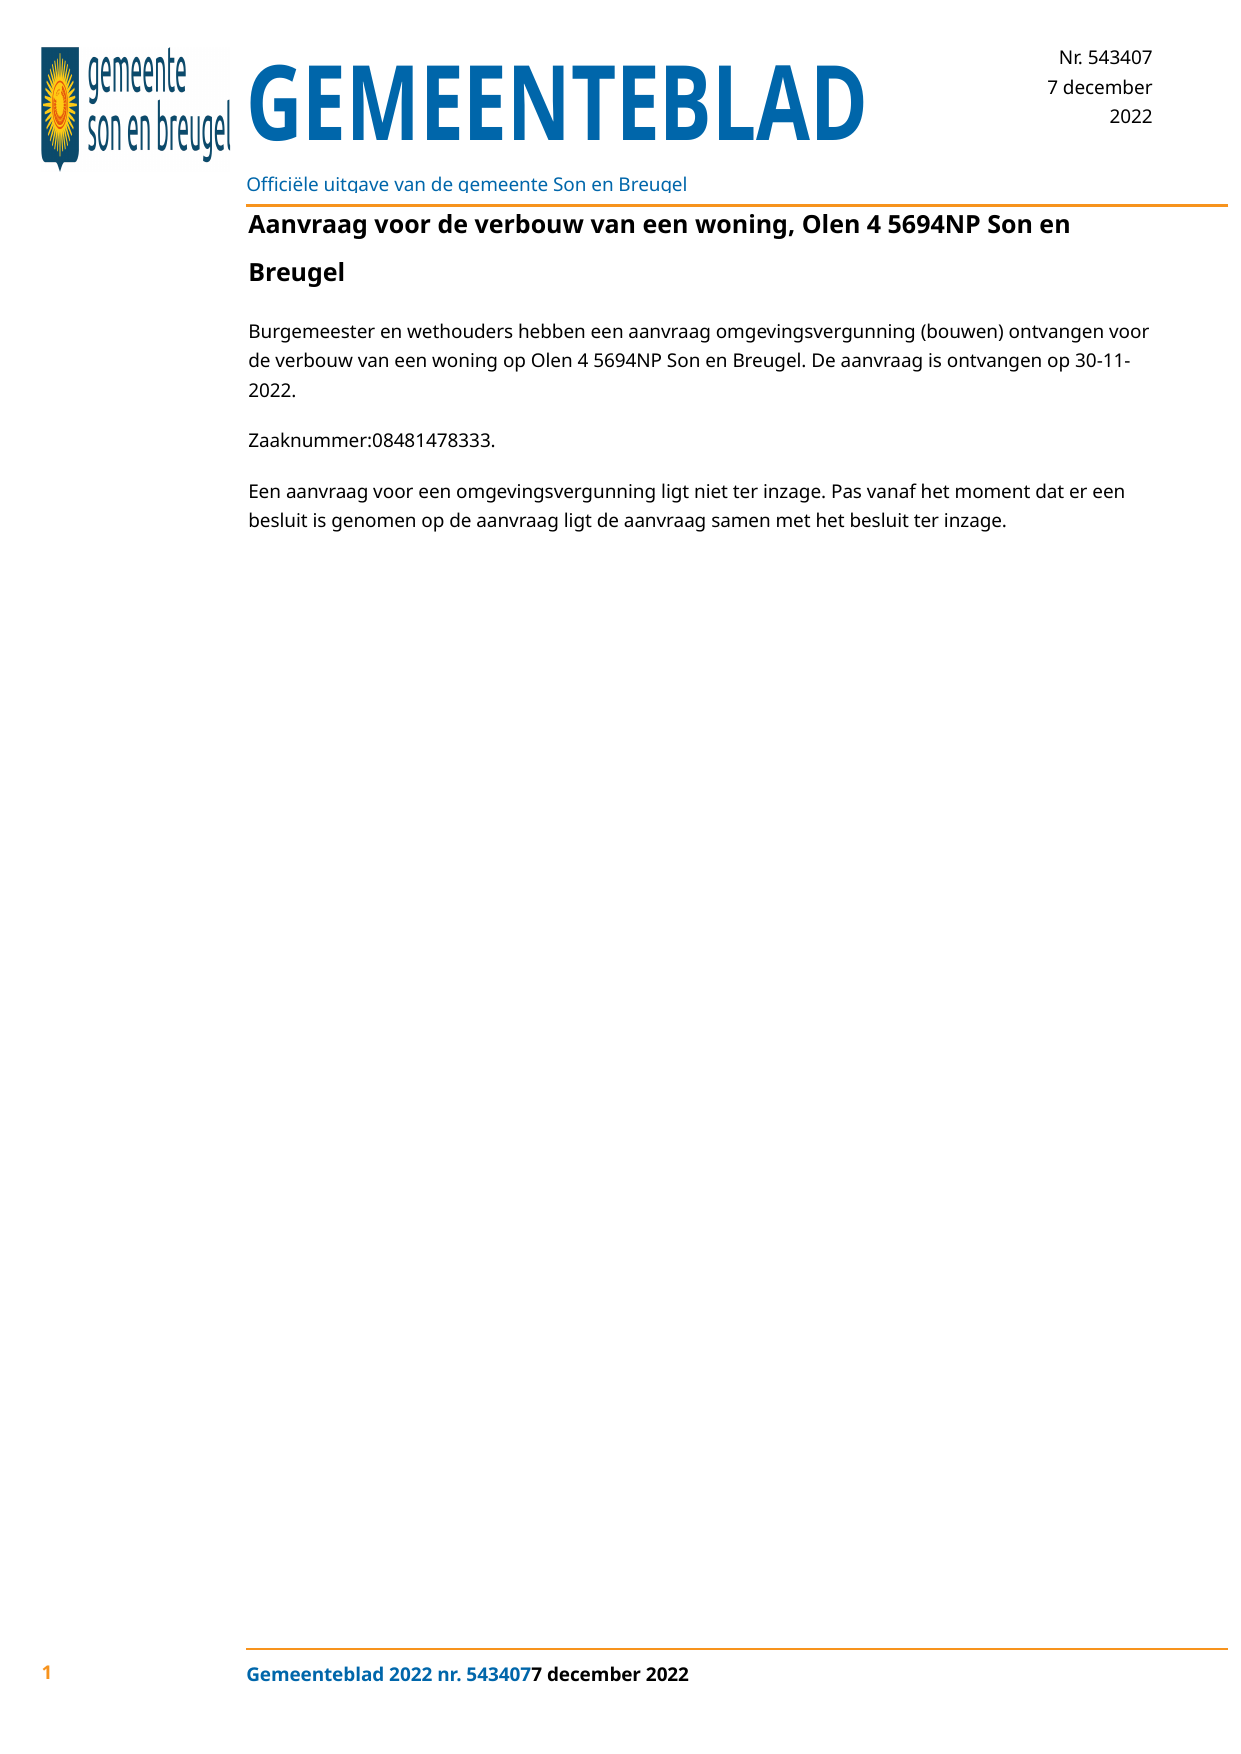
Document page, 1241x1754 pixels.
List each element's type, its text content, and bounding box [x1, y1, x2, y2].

text Burgemeester en wethouders hebben een aanvraag omgevingsvergunning (bouwen) ontvangen voor de verbouw van een woning op Olen 4 5694NP Son en Breugel. De aanvraag is ontvangen op 30-11-2022. [248, 318, 1152, 403]
text Aanvraag voor de verbouw van een woning, Olen 4 5694NP Son en Breugel [248, 207, 1152, 288]
picture [41, 47, 231, 172]
text Zaaknummer:08481478333. [248, 427, 1152, 453]
text Een aanvraag voor een omgevingsvergunning ligt niet ter inzage. Pas vanaf het moment dat er een besluit is genomen op de aanvraag ligt de aanvraag samen met het besluit ter inzage. [248, 478, 1152, 533]
